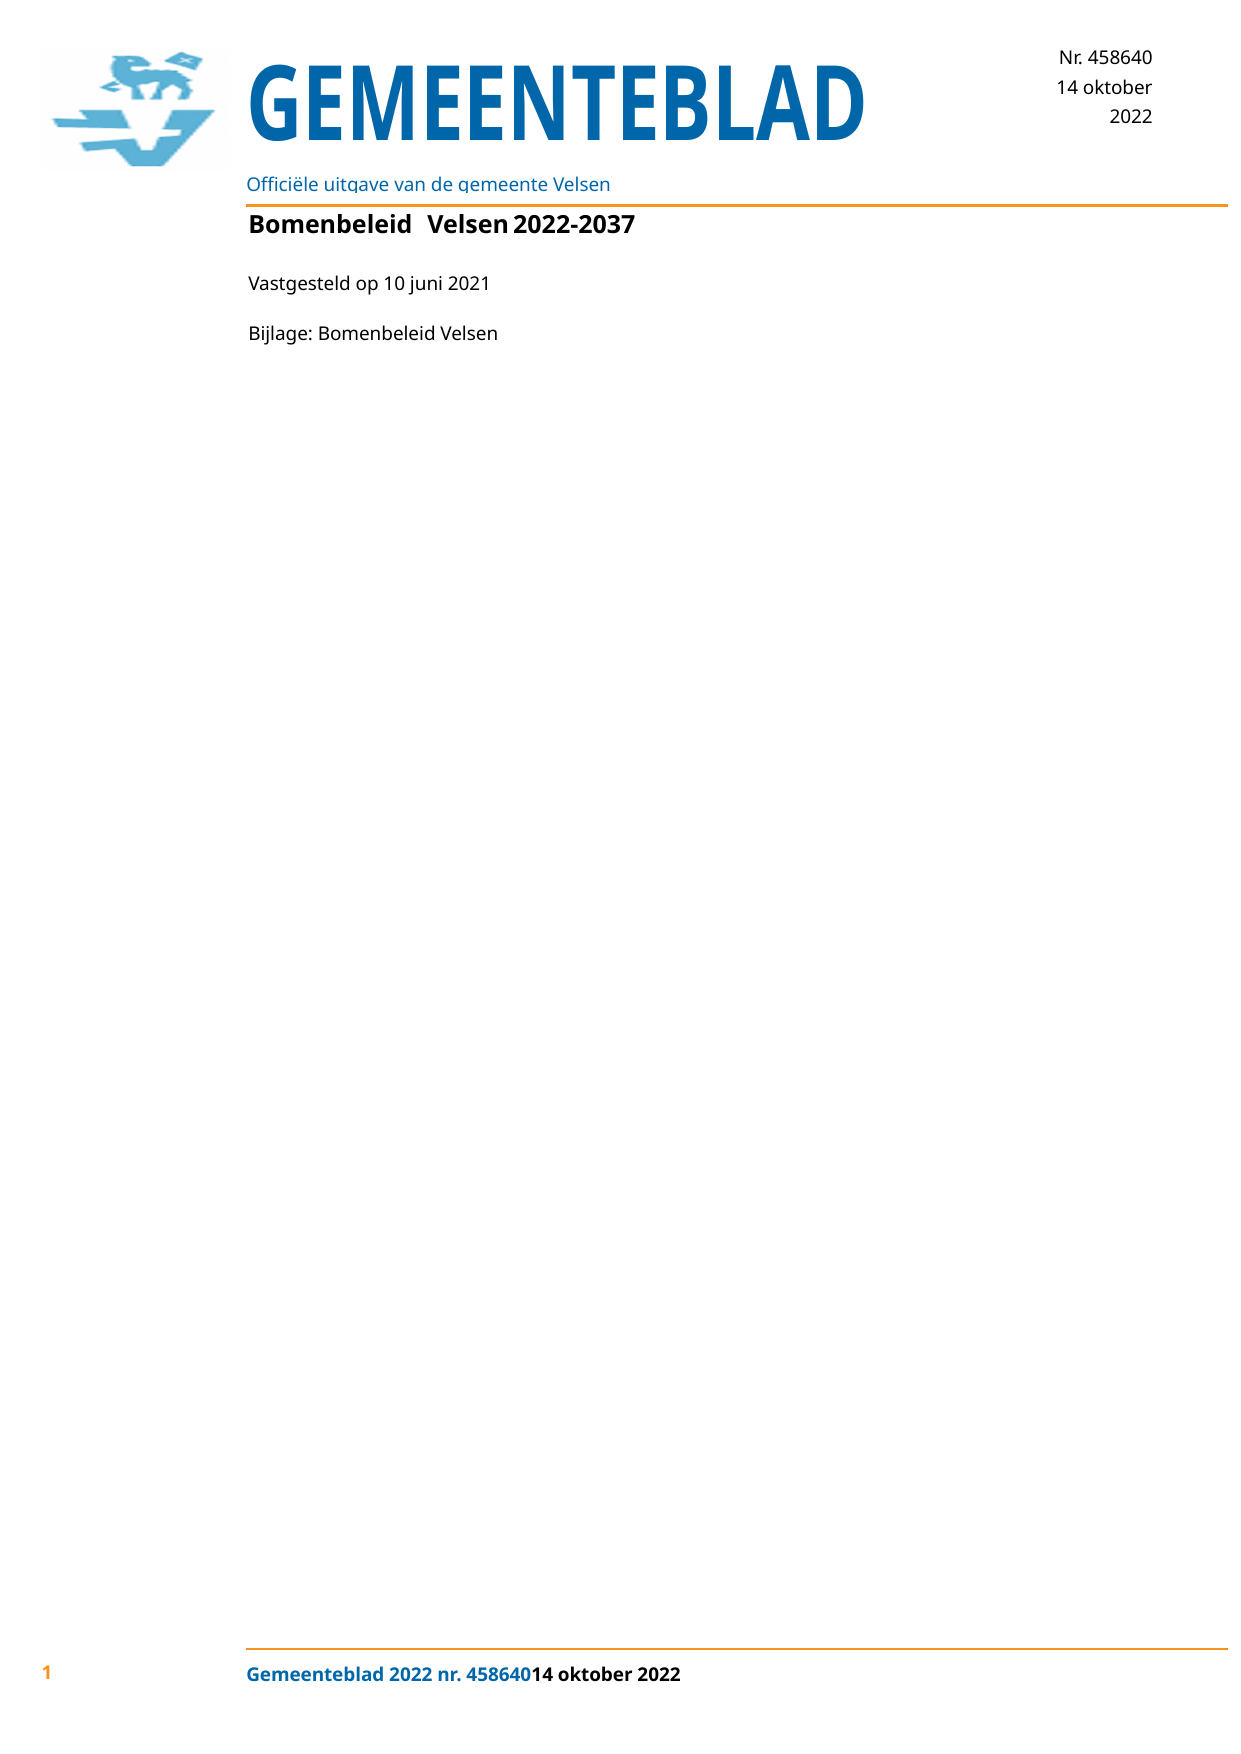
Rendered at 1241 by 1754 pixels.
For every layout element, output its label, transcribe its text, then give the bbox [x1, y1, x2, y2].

text Bomenbeleid Velsen 2022-2037 [248, 207, 1152, 241]
picture [41, 47, 231, 172]
text Vastgesteld op 10 juni 2021 [248, 270, 1152, 296]
text Bijlage: Bomenbeleid Velsen [248, 321, 1152, 346]
